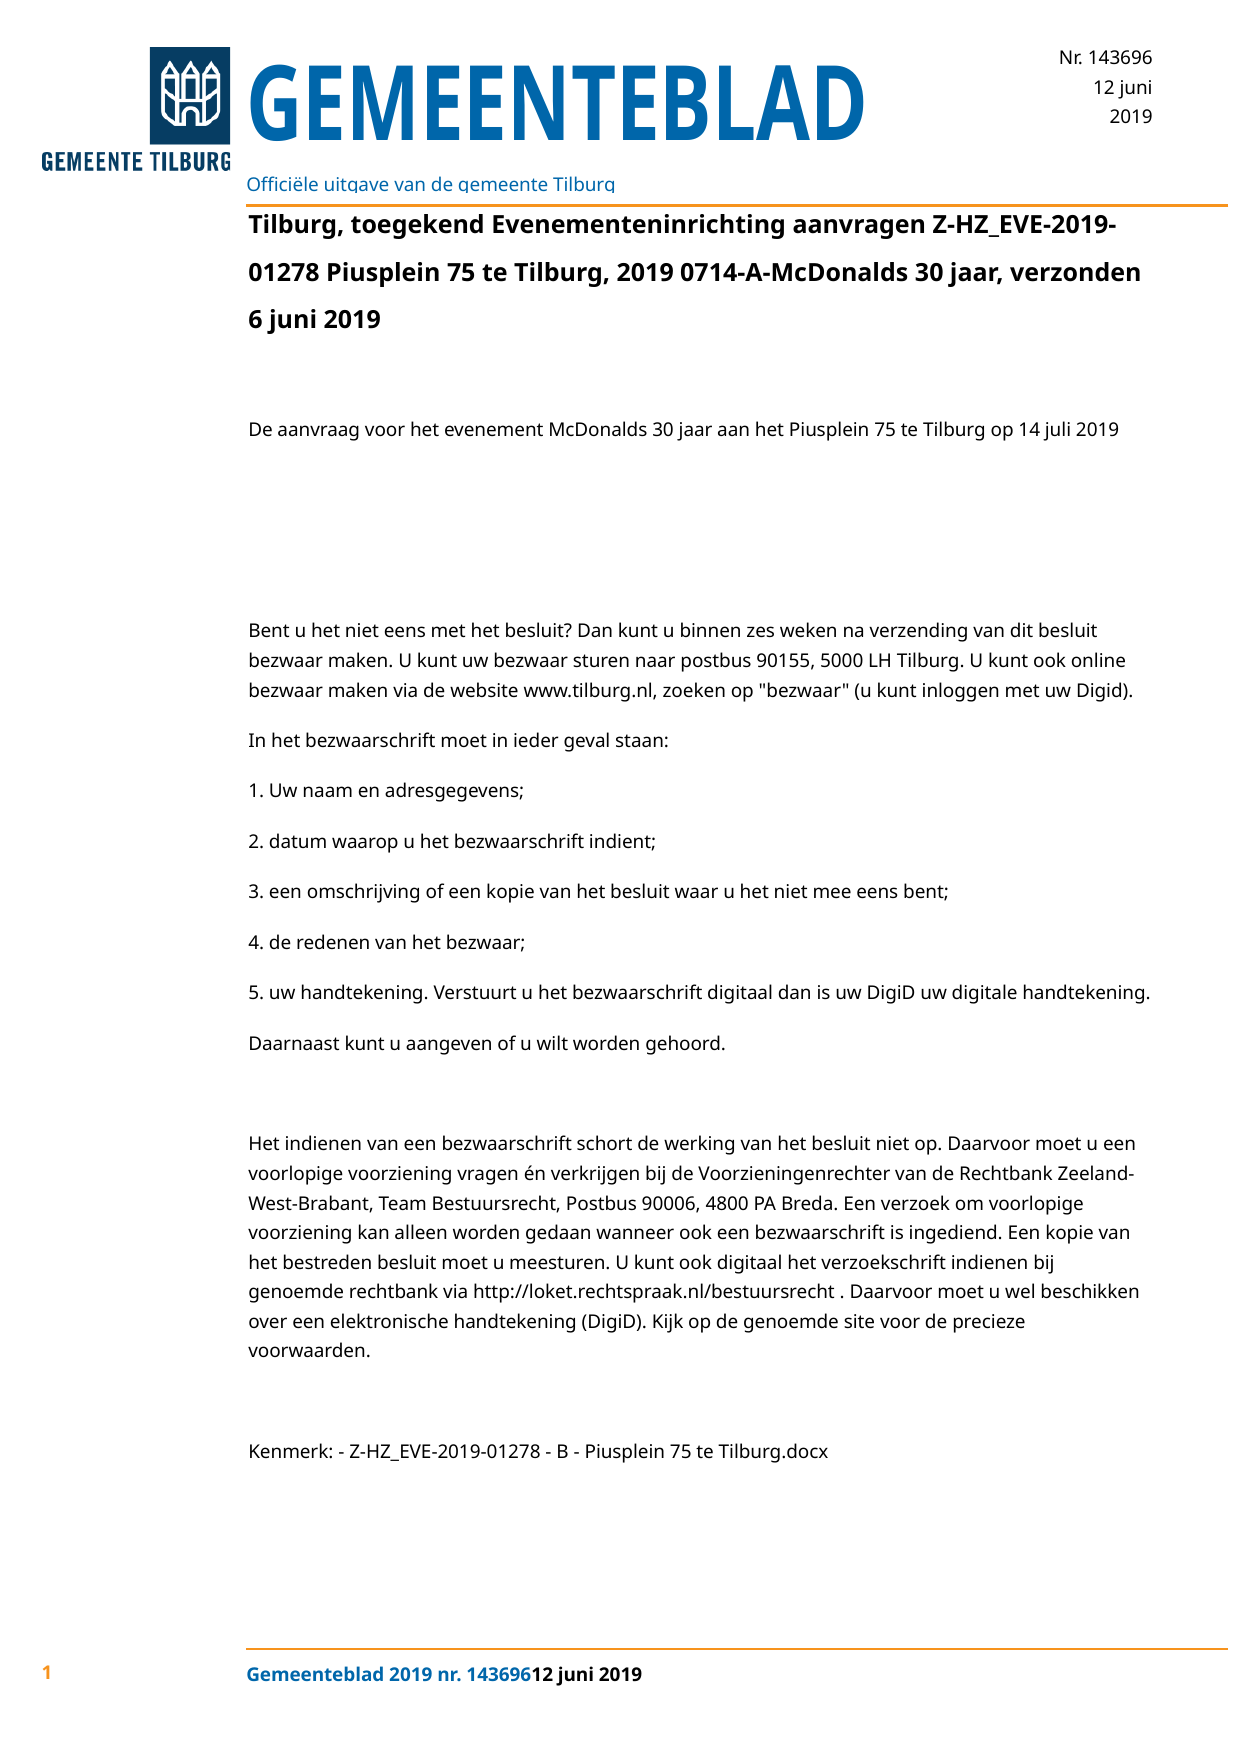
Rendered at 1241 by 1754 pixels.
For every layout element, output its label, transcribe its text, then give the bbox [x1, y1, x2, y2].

text 2. datum waarop u het bezwaarschrift indient; [248, 828, 1152, 854]
text De aanvraag voor het evenement McDonalds 30 jaar aan het Piusplein 75 te Tilburg op 14 juli 2019 [248, 416, 1152, 442]
text Bent u het niet eens met het besluit? Dan kunt u binnen zes weken na verzending van dit besluit bezwaar maken. U kunt uw bezwaar sturen naar postbus 90155, 5000 LH Tilburg. U kunt ook online bezwaar maken via de website www.tilburg.nl, zoeken op "bezwaar" (u kunt inloggen met uw Digid). [248, 618, 1152, 702]
text Daarnaast kunt u aangeven of u wilt worden gehoord. [248, 1030, 1152, 1055]
text Kenmerk: - Z-HZ_EVE-2019-01278 - B - Piusplein 75 te Tilburg.docx [248, 1438, 1152, 1464]
text 4. de redenen van het bezwaar; [248, 929, 1152, 954]
picture [41, 47, 231, 172]
text In het bezwaarschrift moet in ieder geval staan: [248, 727, 1152, 753]
text Tilburg, toegekend Evenementeninrichting aanvragen Z-HZ_EVE-2019-01278 Piusplein 75 te Tilburg, 2019 0714-A-McDonalds 30 jaar, verzonden 6 juni 2019 [248, 207, 1152, 336]
text 5. uw handtekening. Verstuurt u het bezwaarschrift digitaal dan is uw DigiD uw digitale handtekening. [248, 979, 1152, 1005]
text 1. Uw naam en adresgegevens; [248, 778, 1152, 803]
text 3. een omschrijving of een kopie van het besluit waar u het niet mee eens bent; [248, 878, 1152, 904]
text Het indienen van een bezwaarschrift schort de werking van het besluit niet op. Daarvoor moet u een voorlopige voorziening vragen én verkrijgen bij de Voorzieningenrechter van de Rechtbank Zeeland-West-Brabant, Team Bestuursrecht, Postbus 90006, 4800 PA Breda. Een verzoek om voorlopige voorziening kan alleen worden gedaan wanneer ook een bezwaarschrift is ingediend. Een kopie van het bestreden besluit moet u meesturen. U kunt ook digitaal het verzoekschrift indienen bij genoemde rechtbank via http://loket.rechtspraak.nl/bestuursrecht . Daarvoor moet u wel beschikken over een elektronische handtekening (DigiD). Kijk op de genoemde site voor de precieze voorwaarden. [248, 1131, 1152, 1363]
